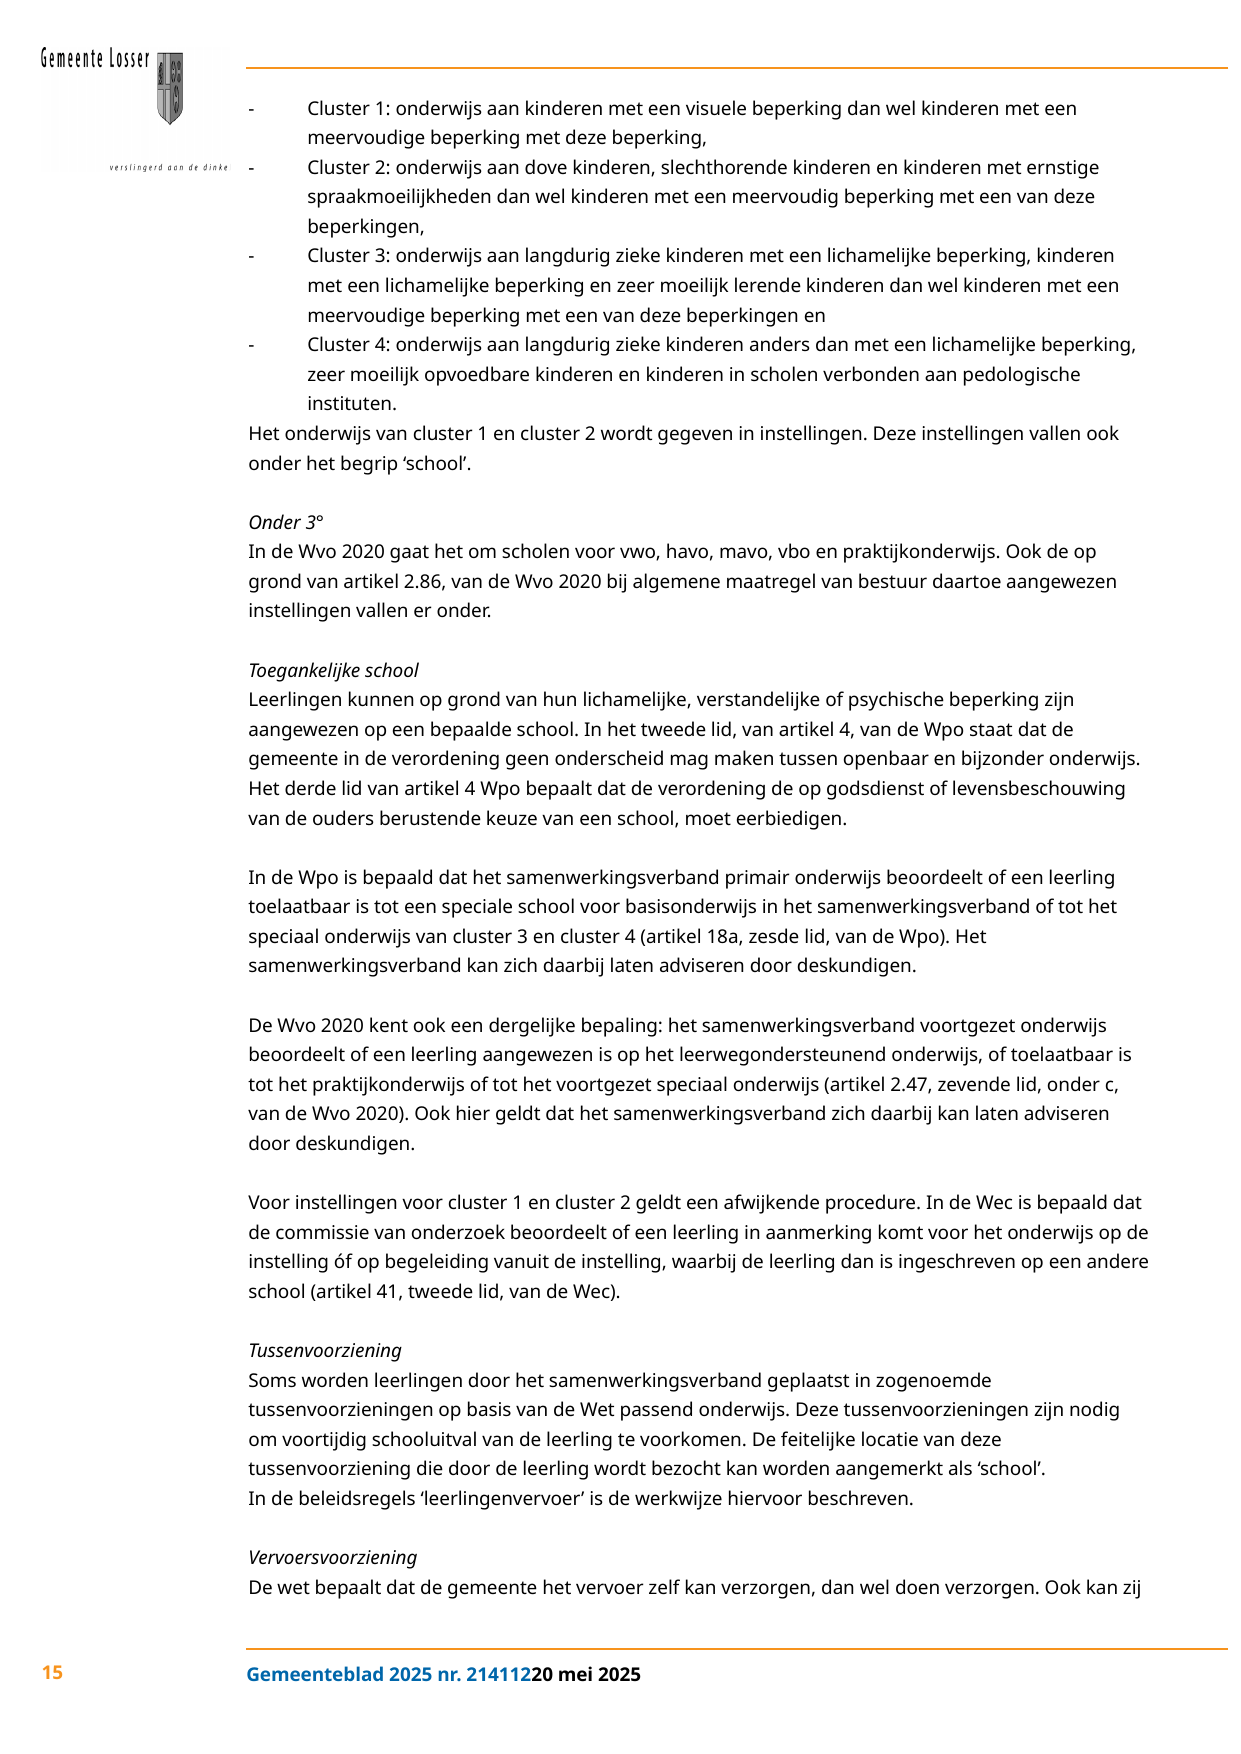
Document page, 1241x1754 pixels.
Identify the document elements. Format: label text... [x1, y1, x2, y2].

text In de Wpo is bepaald dat het samenwerkingsverband primair onderwijs beoordeelt of een leerling toelaatbaar is tot een speciale school voor basisonderwijs in het samenwerkingsverband of tot het speciaal onderwijs van cluster 3 en cluster 4 (artikel 18a, zesde lid, van de Wpo). Het samenwerkingsverband kan zich daarbij laten adviseren door deskundigen. [248, 864, 1152, 978]
text Leerlingen kunnen op grond van hun lichamelijke, verstandelijke of psychische beperking zijn aangewezen op een bepaalde school. In het tweede lid, van artikel 4, van de Wpo staat dat de gemeente in de verordening geen onderscheid mag maken tussen openbaar en bijzonder onderwijs. Het derde lid van artikel 4 Wpo bepaalt dat de verordening de op godsdienst of levensbeschouwing van de ouders berustende keuze van een school, moet eerbiedigen. [248, 686, 1152, 831]
text De Wvo 2020 kent ook een dergelijke bepaling: het samenwerkingsverband voortgezet onderwijs beoordeelt of een leerling aangewezen is op het leerwegondersteunend onderwijs, of toelaatbaar is tot het praktijkonderwijs of tot het voortgezet speciaal onderwijs (artikel 2.47, zevende lid, onder c, van de Wvo 2020). Ook hier geldt dat het samenwerkingsverband zich daarbij kan laten adviseren door deskundigen. [248, 1012, 1152, 1156]
text Soms worden leerlingen door het samenwerkingsverband geplaatst in zogenoemde tussenvoorzieningen op basis van de Wet passend onderwijs. Deze tussenvoorzieningen zijn nodig om voortijdig schooluitval van de leerling te voorkomen. De feitelijke locatie van deze tussenvoorziening die door de leerling wordt bezocht kan worden aangemerkt als ‘school’. [248, 1367, 1152, 1481]
list Cluster 4: onderwijs aan langdurig zieke kinderen anders dan met een lichamelijke beperking, zeer moeilijk opvoedbare kinderen en kinderen in scholen verbonden aan pedologische instituten. [248, 331, 1152, 416]
text Tussenvoorziening [248, 1337, 1152, 1363]
text Onder 3° [248, 509, 1152, 535]
list Cluster 2: onderwijs aan dove kinderen, slechthorende kinderen en kinderen met ernstige spraakmoeilijkheden dan wel kinderen met een meervoudig beperking met een van deze beperkingen, [248, 154, 1152, 239]
text Vervoersvoorziening [248, 1544, 1152, 1570]
list Cluster 3: onderwijs aan langdurig zieke kinderen met een lichamelijke beperking, kinderen met een lichamelijke beperking en zeer moeilijk lerende kinderen dan wel kinderen met een meervoudige beperking met een van deze beperkingen en [248, 243, 1152, 328]
text Het onderwijs van cluster 1 en cluster 2 wordt gegeven in instellingen. Deze instellingen vallen ook onder het begrip ‘school’. [248, 420, 1152, 476]
text In de beleidsregels ‘leerlingenvervoer’ is de werkwijze hiervoor beschreven. [248, 1485, 1152, 1511]
text Voor instellingen voor cluster 1 en cluster 2 geldt een afwijkende procedure. In de Wec is bepaald dat de commissie van onderzoek beoordeelt of een leerling in aanmerking komt voor het onderwijs op de instelling óf op begeleiding vanuit de instelling, waarbij de leerling dan is ingeschreven op een andere school (artikel 41, tweede lid, van de Wec). [248, 1189, 1152, 1304]
text De wet bepaalt dat de gemeente het vervoer zelf kan verzorgen, dan wel doen verzorgen. Ook kan zij [248, 1574, 1152, 1600]
list Cluster 1: onderwijs aan kinderen met een visuele beperking dan wel kinderen met een meervoudige beperking met deze beperking, [248, 95, 1152, 150]
text Toegankelijke school [248, 657, 1152, 683]
text In de Wvo 2020 gaat het om scholen voor vwo, havo, mavo, vbo en praktijkonderwijs. Ook de op grond van artikel 2.86, van de Wvo 2020 bij algemene maatregel van bestuur daartoe aangewezen instellingen vallen er onder. [248, 538, 1152, 623]
picture [41, 47, 231, 172]
